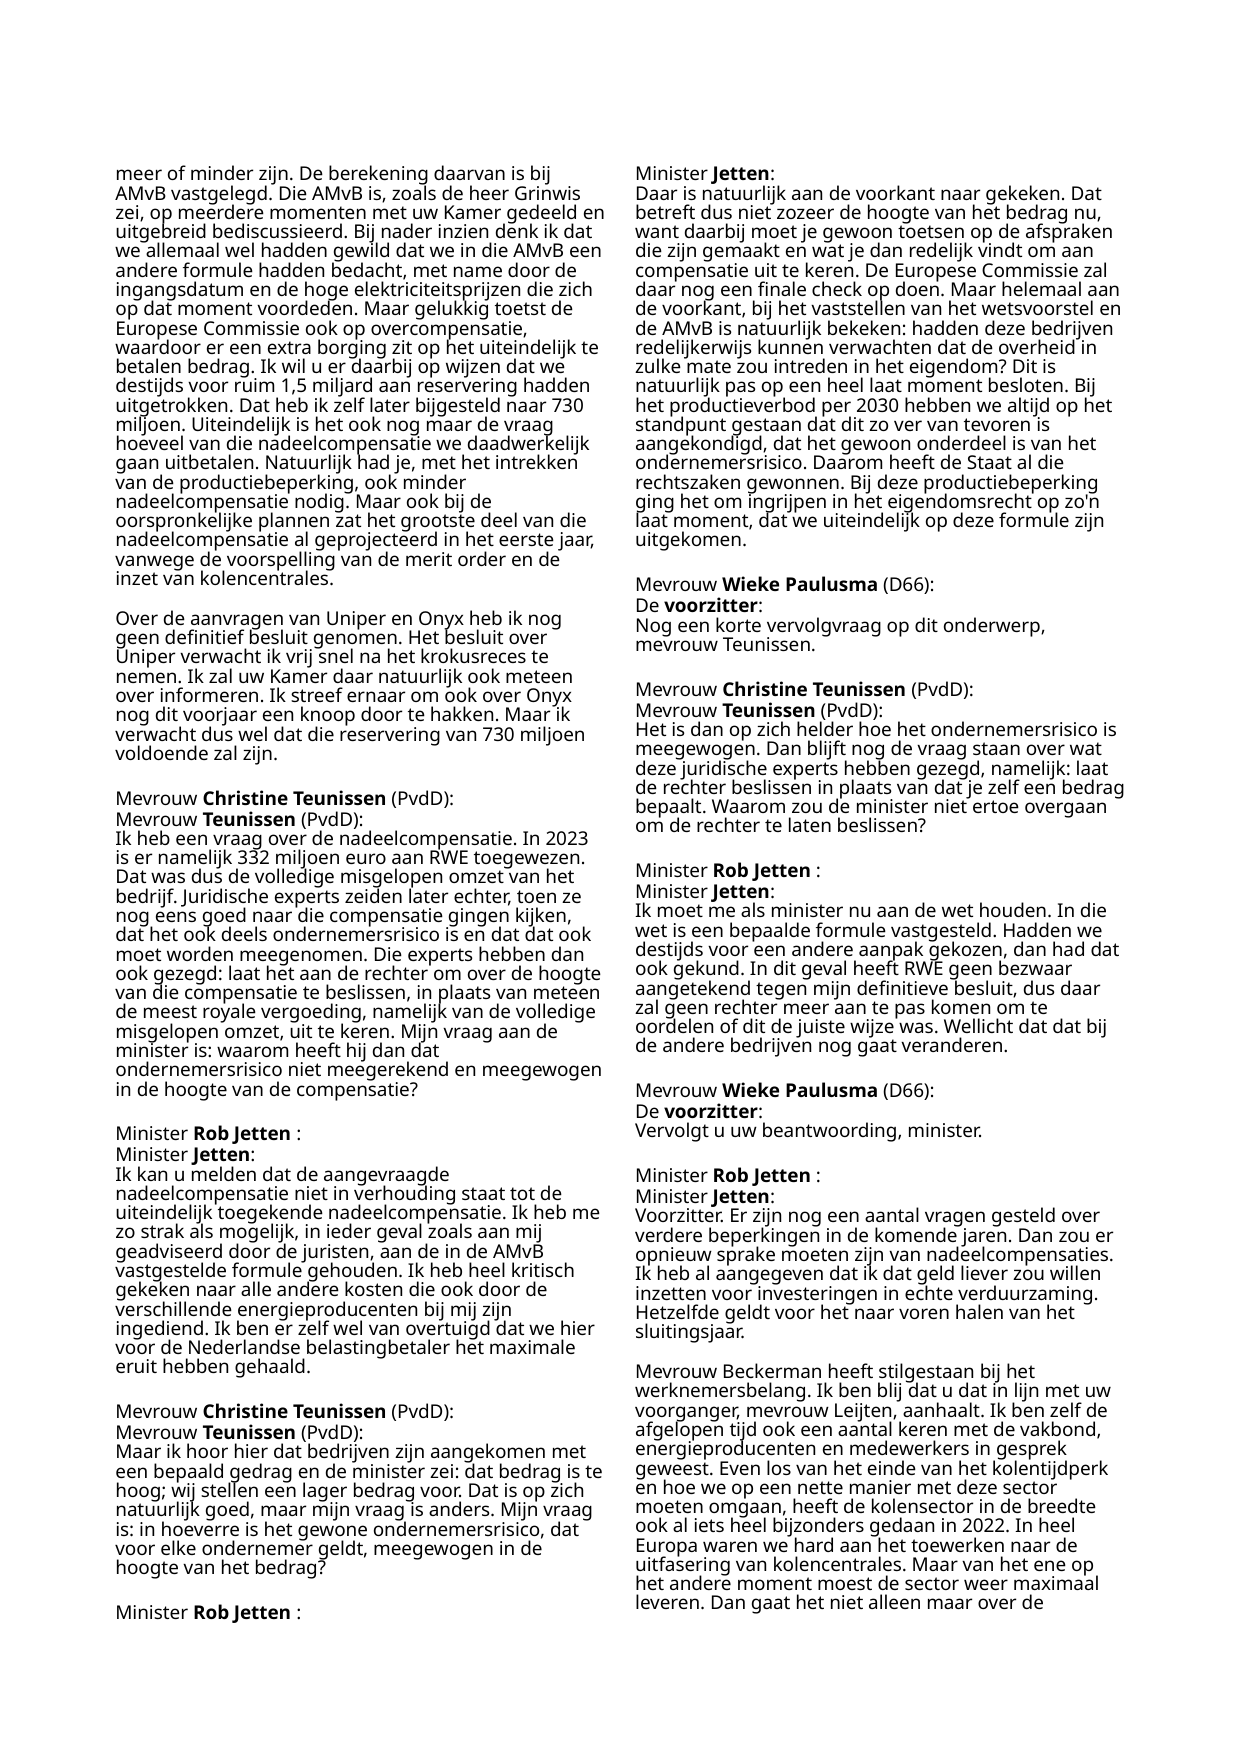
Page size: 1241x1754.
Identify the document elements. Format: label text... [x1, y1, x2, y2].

text Minister Rob Jetten : [635, 1162, 1125, 1188]
text Mevrouw Beckerman heeft stilgestaan bij het werknemersbelang. Ik ben blij dat u dat in lijn met uw voorganger, mevrouw Leijten, aanhaalt. Ik ben zelf de afgelopen tijd ook een aantal keren met de vakbond, energieproducenten en medewerkers in gesprek geweest. Even los van het einde van het kolentijdperk en hoe we op een nette manier met deze sector moeten omgaan, heeft de kolensector in de breedte ook al iets heel bijzonders gedaan in 2022. In heel Europa waren we hard aan het toewerken naar de uitfasering van kolencentrales. Maar van het ene op het andere moment moest de sector weer maximaal leveren. Dan gaat het niet alleen maar over de [635, 1363, 1125, 1614]
text Voorzitter. Er zijn nog een aantal vragen gesteld over verdere beperkingen in de komende jaren. Dan zou er opnieuw sprake moeten zijn van nadeelcompensaties. Ik heb al aangegeven dat ik dat geld liever zou willen inzetten voor investeringen in echte verduurzaming. Hetzelfde geldt voor het naar voren halen van het sluitingsjaar. [635, 1207, 1125, 1342]
text Mevrouw Christine Teunissen (PvdD): [635, 676, 1125, 702]
text Ik heb een vraag over de nadeelcompensatie. In 2023 is er namelijk 332 miljoen euro aan RWE toegewezen. Dat was dus de volledige misgelopen omzet van het bedrijf. Juridische experts zeiden later echter, toen ze nog eens goed naar die compensatie gingen kijken, dat het ook deels ondernemersrisico is en dat dat ook moet worden meegenomen. Die experts hebben dan ook gezegd: laat het aan de rechter om over de hoogte van die compensatie te beslissen, in plaats van meteen de meest royale vergoeding, namelijk van de volledige misgelopen omzet, uit te keren. Mijn vraag aan de minister is: waarom heeft hij dan dat ondernemersrisico niet meegerekend en meegewogen in de hoogte van de compensatie? [115, 830, 605, 1100]
text Mevrouw Wieke Paulusma (D66): [635, 1077, 1125, 1103]
text Ik kan u melden dat de aangevraagde nadeelcompensatie niet in verhouding staat tot de uiteindelijk toegekende nadeelcompensatie. Ik heb me zo strak als mogelijk, in ieder geval zoals aan mij geadviseerd door de juristen, aan de in de AMvB vastgestelde formule gehouden. Ik heb heel kritisch gekeken naar alle andere kosten die ook door de verschillende energieproducenten bij mij zijn ingediend. Ik ben er zelf wel van overtuigd dat we hier voor de Nederlandse belastingbetaler het maximale eruit hebben gehaald. [115, 1166, 605, 1378]
text Mevrouw Teunissen (PvdD): [635, 702, 1125, 721]
text Mevrouw Teunissen (PvdD): [115, 811, 605, 830]
text Minister Jetten: [635, 165, 1125, 184]
text Mevrouw Christine Teunissen (PvdD): [115, 1398, 605, 1424]
text Minister Jetten: [635, 883, 1125, 902]
text Maar ik hoor hier dat bedrijven zijn aangekomen met een bepaald gedrag en de minister zei: dat bedrag is te hoog; wij stellen een lager bedrag voor. Dat is op zich natuurlijk goed, maar mijn vraag is anders. Mijn vraag is: in hoeverre is het gewone ondernemersrisico, dat voor elke ondernemer geldt, meegewogen in de hoogte van het bedrag? [115, 1443, 605, 1578]
text De voorzitter: [635, 597, 1125, 617]
text Minister Jetten: [635, 1188, 1125, 1207]
text Minister Rob Jetten : [115, 1599, 605, 1625]
text Mevrouw Teunissen (PvdD): [115, 1424, 605, 1443]
text Over de aanvragen van Uniper en Onyx heb ik nog geen definitief besluit genomen. Het besluit over Uniper verwacht ik vrij snel na het krokusreces te nemen. Ik zal uw Kamer daar natuurlijk ook meteen over informeren. Ik streef ernaar om ook over Onyx nog dit voorjaar een knoop door te hakken. Maar ik verwacht dus wel dat die reservering van 730 miljoen voldoende zal zijn. [115, 610, 605, 764]
text Mevrouw Wieke Paulusma (D66): [635, 572, 1125, 597]
text Minister Rob Jetten : [115, 1121, 605, 1146]
text Vervolgt u uw beantwoording, minister. [635, 1122, 1125, 1142]
text Ik moet me als minister nu aan de wet houden. In die wet is een bepaalde formule vastgesteld. Hadden we destijds voor een andere aanpak gekozen, dan had dat ook gekund. In dit geval heeft RWE geen bezwaar aangetekend tegen mijn definitieve besluit, dus daar zal geen rechter meer aan te pas komen om te oordelen of dit de juiste wijze was. Wellicht dat dat bij de andere bedrijven nog gaat veranderen. [635, 902, 1125, 1057]
text Het is dan op zich helder hoe het ondernemersrisico is meegewogen. Dan blijft nog de vraag staan over wat deze juridische experts hebben gezegd, namelijk: laat de rechter beslissen in plaats van dat je zelf een bedrag bepaalt. Waarom zou de minister niet ertoe overgaan om de rechter te laten beslissen? [635, 721, 1125, 837]
text meer of minder zijn. De berekening daarvan is bij AMvB vastgelegd. Die AMvB is, zoals de heer Grinwis zei, op meerdere momenten met uw Kamer gedeeld en uitgebreid bediscussieerd. Bij nader inzien denk ik dat we allemaal wel hadden gewild dat we in die AMvB een andere formule hadden bedacht, met name door de ingangsdatum en de hoge elektriciteitsprijzen die zich op dat moment voordeden. Maar gelukkig toetst de Europese Commissie ook op overcompensatie, waardoor er een extra borging zit op het uiteindelijk te betalen bedrag. Ik wil u er daarbij op wijzen dat we destijds voor ruim 1,5 miljard aan reservering hadden uitgetrokken. Dat heb ik zelf later bijgesteld naar 730 miljoen. Uiteindelijk is het ook nog maar de vraag hoeveel van die nadeelcompensatie we daadwerkelijk gaan uitbetalen. Natuurlijk had je, met het intrekken van de productiebeperking, ook minder nadeelcompensatie nodig. Maar ook bij de oorspronkelijke plannen zat het grootste deel van die nadeelcompensatie al geprojecteerd in het eerste jaar, vanwege de voorspelling van de merit order en de inzet van kolencentrales. [115, 165, 605, 589]
text Mevrouw Christine Teunissen (PvdD): [115, 785, 605, 811]
text Minister Rob Jetten : [635, 857, 1125, 883]
text Nog een korte vervolgvraag op dit onderwerp, mevrouw Teunissen. [635, 617, 1125, 655]
text Daar is natuurlijk aan de voorkant naar gekeken. Dat betreft dus niet zozeer de hoogte van het bedrag nu, want daarbij moet je gewoon toetsen op de afspraken die zijn gemaakt en wat je dan redelijk vindt om aan compensatie uit te keren. De Europese Commissie zal daar nog een finale check op doen. Maar helemaal aan de voorkant, bij het vaststellen van het wetsvoorstel en de AMvB is natuurlijk bekeken: hadden deze bedrijven redelijkerwijs kunnen verwachten dat de overheid in zulke mate zou intreden in het eigendom? Dit is natuurlijk pas op een heel laat moment besloten. Bij het productieverbod per 2030 hebben we altijd op het standpunt gestaan dat dit zo ver van tevoren is aangekondigd, dat het gewoon onderdeel is van het ondernemersrisico. Daarom heeft de Staat al die rechtszaken gewonnen. Bij deze productiebeperking ging het om ingrijpen in het eigendomsrecht op zo'n laat moment, dat we uiteindelijk op deze formule zijn uitgekomen. [635, 184, 1125, 551]
text De voorzitter: [635, 1103, 1125, 1122]
text Minister Jetten: [115, 1146, 605, 1166]
